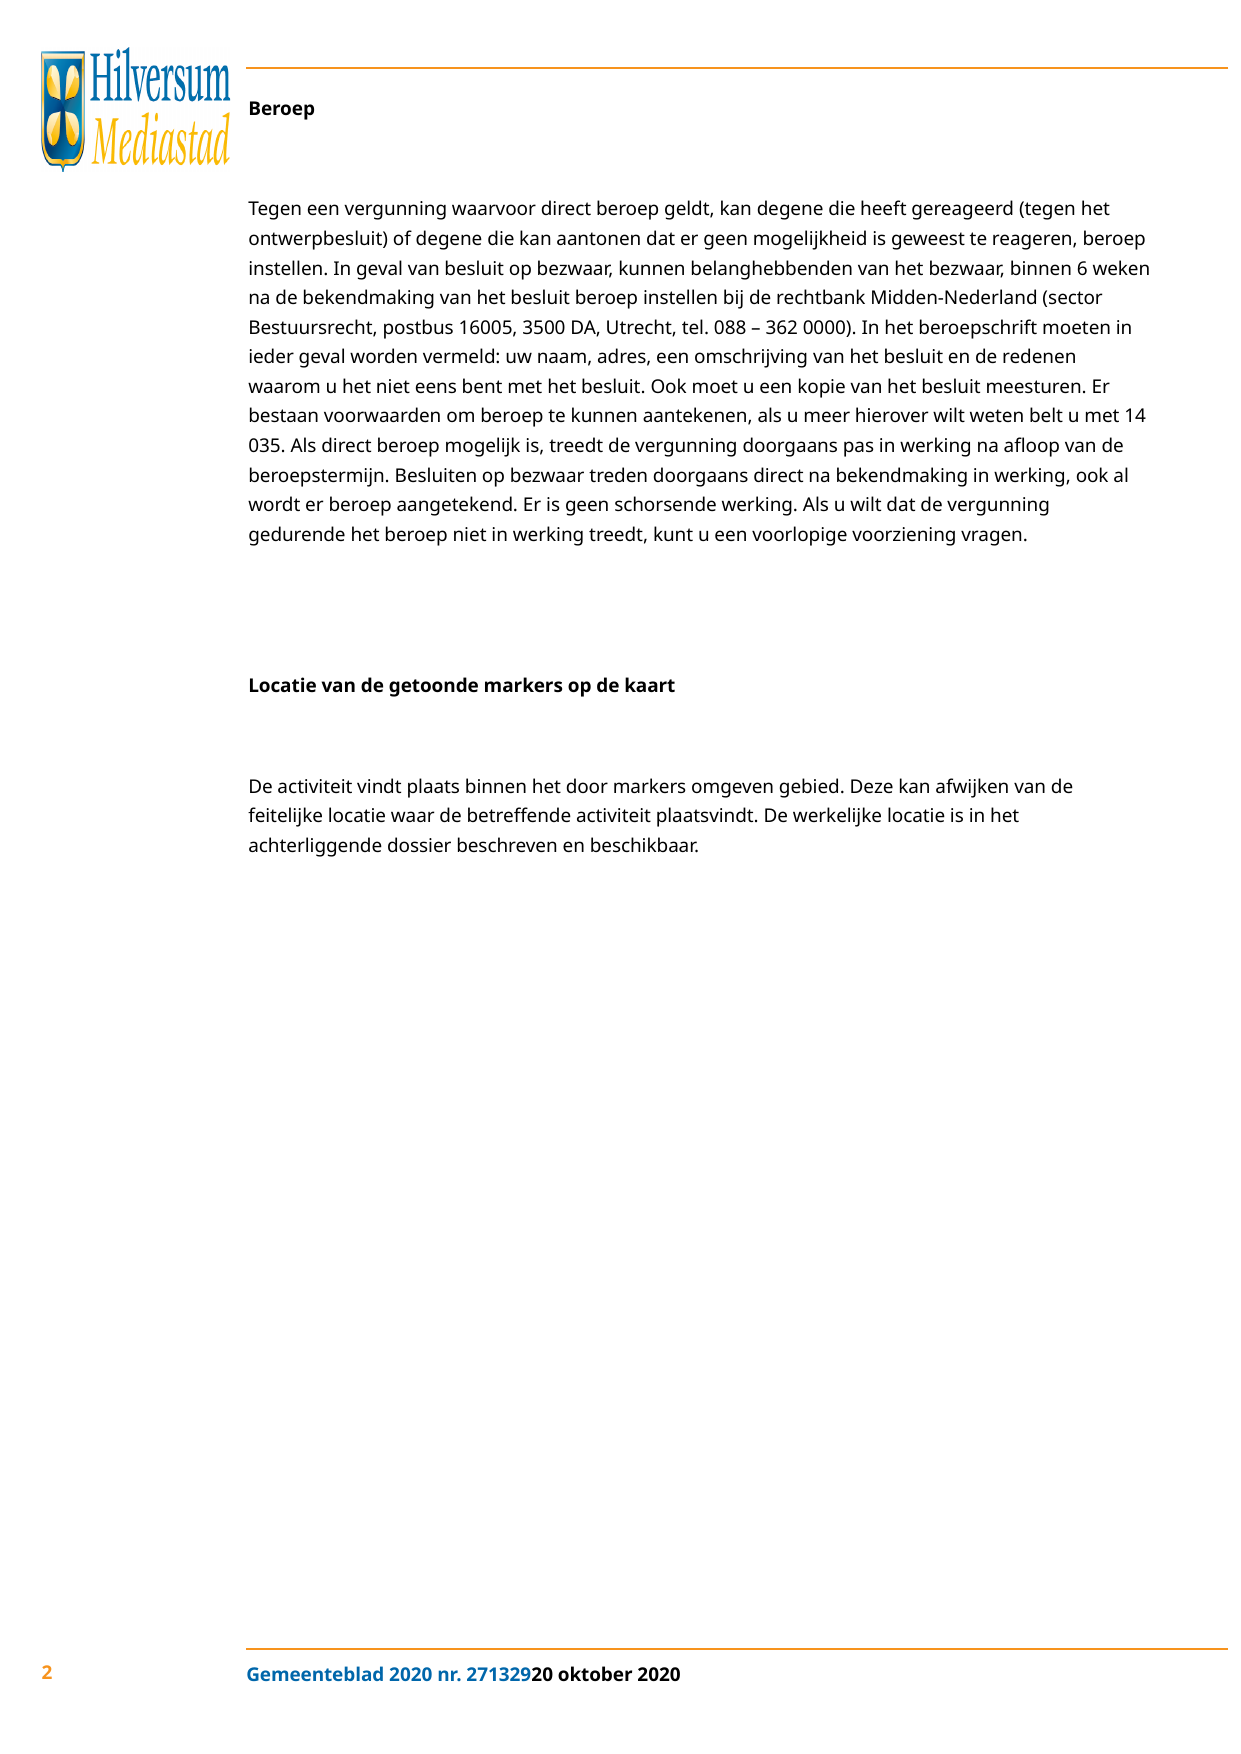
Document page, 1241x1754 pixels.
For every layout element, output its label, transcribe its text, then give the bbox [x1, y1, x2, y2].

text De activiteit vindt plaats binnen het door markers omgeven gebied. Deze kan afwijken van de feitelijke locatie waar de betreffende activiteit plaatsvindt. De werkelijke locatie is in het achterliggende dossier beschreven en beschikbaar. [248, 773, 1152, 858]
text Locatie van de getoonde markers op de kaart [248, 672, 1152, 698]
text Tegen een vergunning waarvoor direct beroep geldt, kan degene die heeft gereageerd (tegen het ontwerpbesluit) of degene die kan aantonen dat er geen mogelijkheid is geweest te reageren, beroep instellen. In geval van besluit op bezwaar, kunnen belanghebbenden van het bezwaar, binnen 6 weken na de bekendmaking van het besluit beroep instellen bij de rechtbank Midden-Nederland (sector Bestuursrecht, postbus 16005, 3500 DA, Utrecht, tel. 088 – 362 0000). In het beroepschrift moeten in ieder geval worden vermeld: uw naam, adres, een omschrijving van het besluit en de redenen waarom u het niet eens bent met het besluit. Ook moet u een kopie van het besluit meesturen. Er bestaan voorwaarden om beroep te kunnen aantekenen, als u meer hierover wilt weten belt u met 14 035. Als direct beroep mogelijk is, treedt de vergunning doorgaans pas in werking na afloop van de beroepstermijn. Besluiten op bezwaar treden doorgaans direct na bekendmaking in werking, ook al wordt er beroep aangetekend. Er is geen schorsende werking. Als u wilt dat de vergunning gedurende het beroep niet in werking treedt, kunt u een voorlopige voorziening vragen. [248, 196, 1152, 547]
picture [41, 47, 231, 172]
text Beroep [248, 95, 1152, 121]
